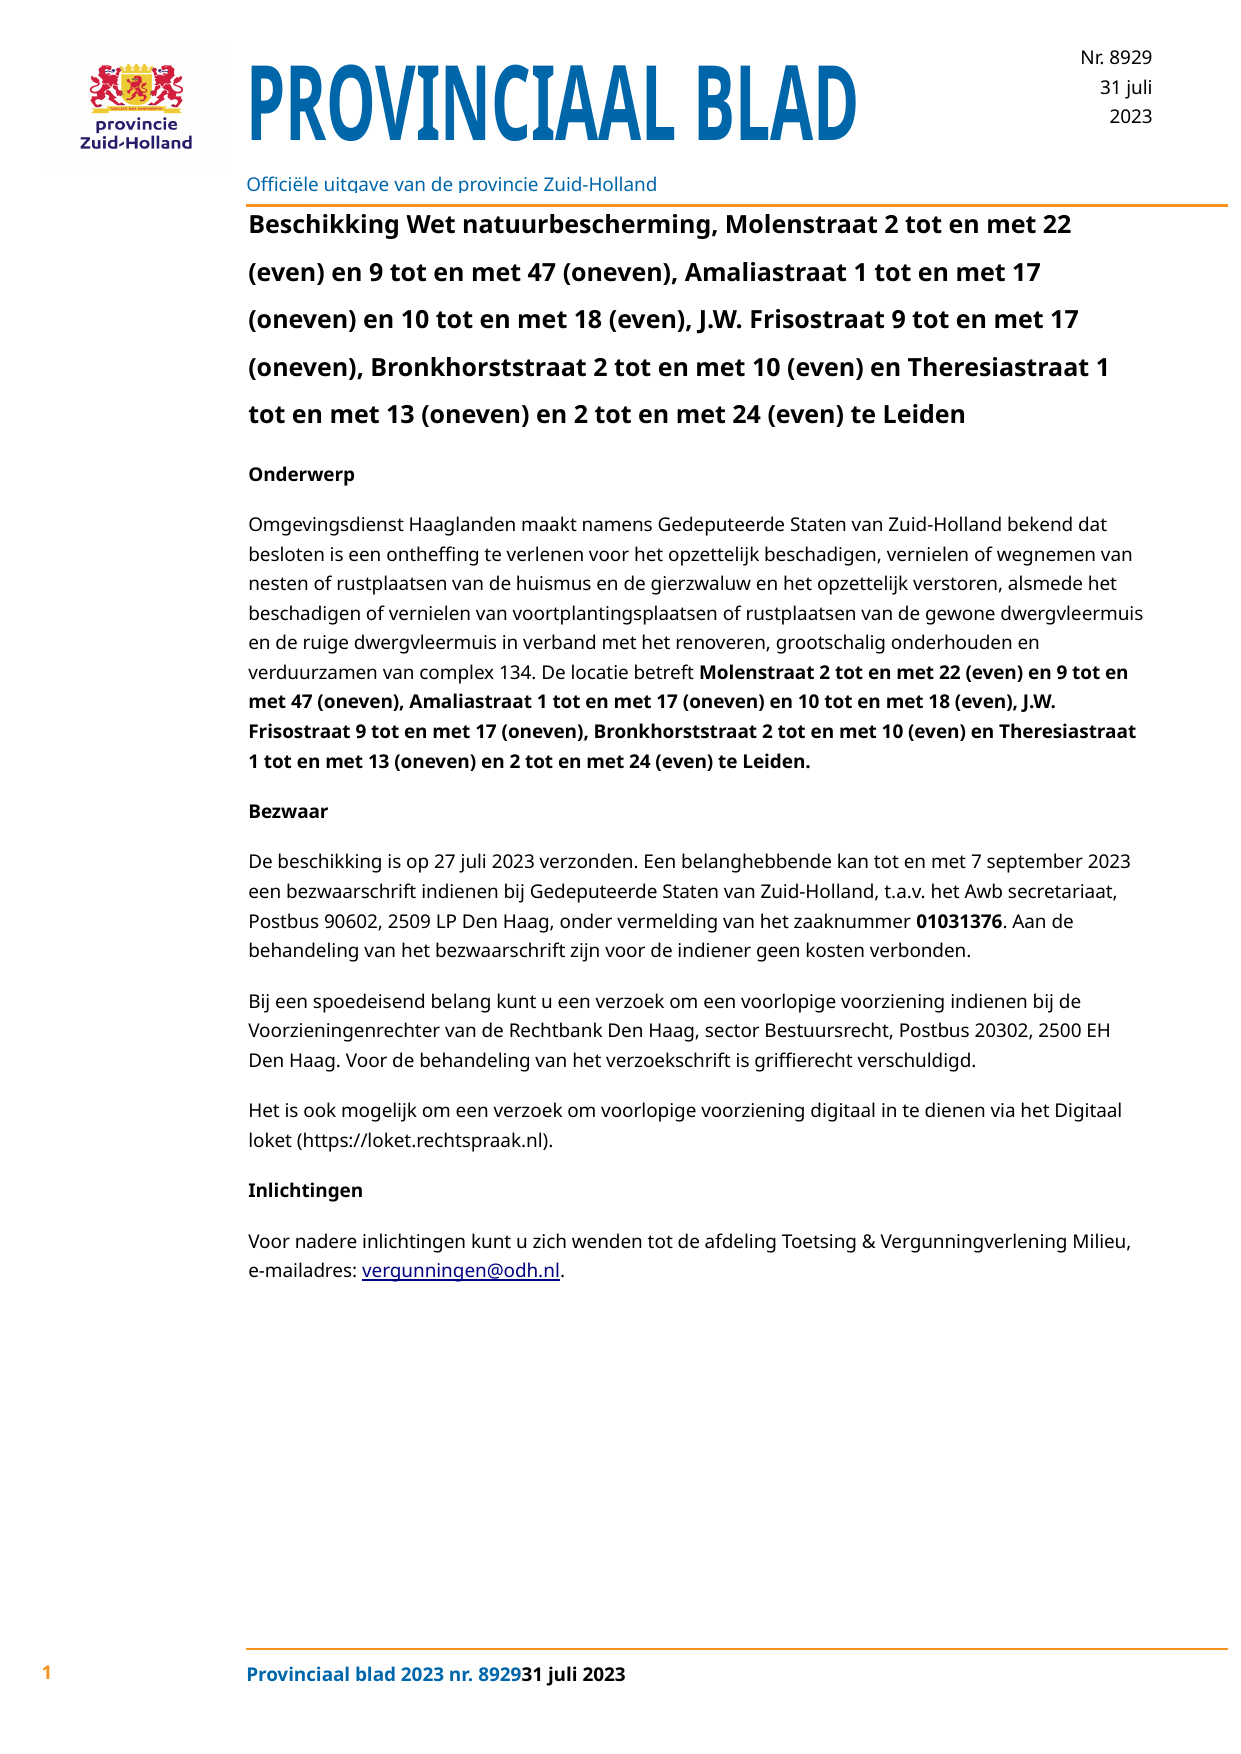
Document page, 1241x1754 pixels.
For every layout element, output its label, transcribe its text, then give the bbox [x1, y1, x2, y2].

text Bij een spoedeisend belang kunt u een verzoek om een voorlopige voorziening indienen bij de Voorzieningenrechter van de Rechtbank Den Haag, sector Bestuursrecht, Postbus 20302, 2500 EH Den Haag. Voor de behandeling van het verzoekschrift is griffierecht verschuldigd. [248, 988, 1152, 1073]
text Het is ook mogelijk om een verzoek om voorlopige voorziening digitaal in te dienen via het Digitaal loket (https://loket.rechtspraak.nl). [248, 1097, 1152, 1153]
text De beschikking is op 27 juli 2023 verzonden. Een belanghebbende kan tot en met 7 september 2023 een bezwaarschrift indienen bij Gedeputeerde Staten van Zuid-Holland, t.a.v. het Awb secretariaat, Postbus 90602, 2509 LP Den Haag, onder vermelding van het zaaknummer 01031376. Aan de behandeling van het bezwaarschrift zijn voor de indiener geen kosten verbonden. [248, 849, 1152, 963]
text Onderwerp [248, 461, 1152, 486]
text Voor nadere inlichtingen kunt u zich wenden tot de afdeling Toetsing & Vergunningverlening Milieu, e-mailadres: vergunningen@odh.nl. [248, 1228, 1152, 1283]
picture [41, 47, 231, 172]
text Beschikking Wet natuurbescherming, Molenstraat 2 tot en met 22 (even) en 9 tot en met 47 (oneven), Amaliastraat 1 tot en met 17 (oneven) en 10 tot en met 18 (even), J.W. Frisostraat 9 tot en met 17 (oneven), Bronkhorststraat 2 tot en met 10 (even) en Theresiastraat 1 tot en met 13 (oneven) en 2 tot en met 24 (even) te Leiden [248, 207, 1152, 431]
text Inlichtingen [248, 1177, 1152, 1203]
text Bezwaar [248, 798, 1152, 824]
text Omgevingsdienst Haaglanden maakt namens Gedeputeerde Staten van Zuid-Holland bekend dat besloten is een ontheffing te verlenen voor het opzettelijk beschadigen, vernielen of wegnemen van nesten of rustplaatsen van de huismus en de gierzwaluw en het opzettelijk verstoren, alsmede het beschadigen of vernielen van voortplantingsplaatsen of rustplaatsen van de gewone dwergvleermuis en de ruige dwergvleermuis in verband met het renoveren, grootschalig onderhouden en verduurzamen van complex 134. De locatie betreft Molenstraat 2 tot en met 22 (even) en 9 tot en met 47 (oneven), Amaliastraat 1 tot en met 17 (oneven) en 10 tot en met 18 (even), J.W. Frisostraat 9 tot en met 17 (oneven), Bronkhorststraat 2 tot en met 10 (even) en Theresiastraat 1 tot en met 13 (oneven) en 2 tot en met 24 (even) te Leiden. [248, 511, 1152, 773]
